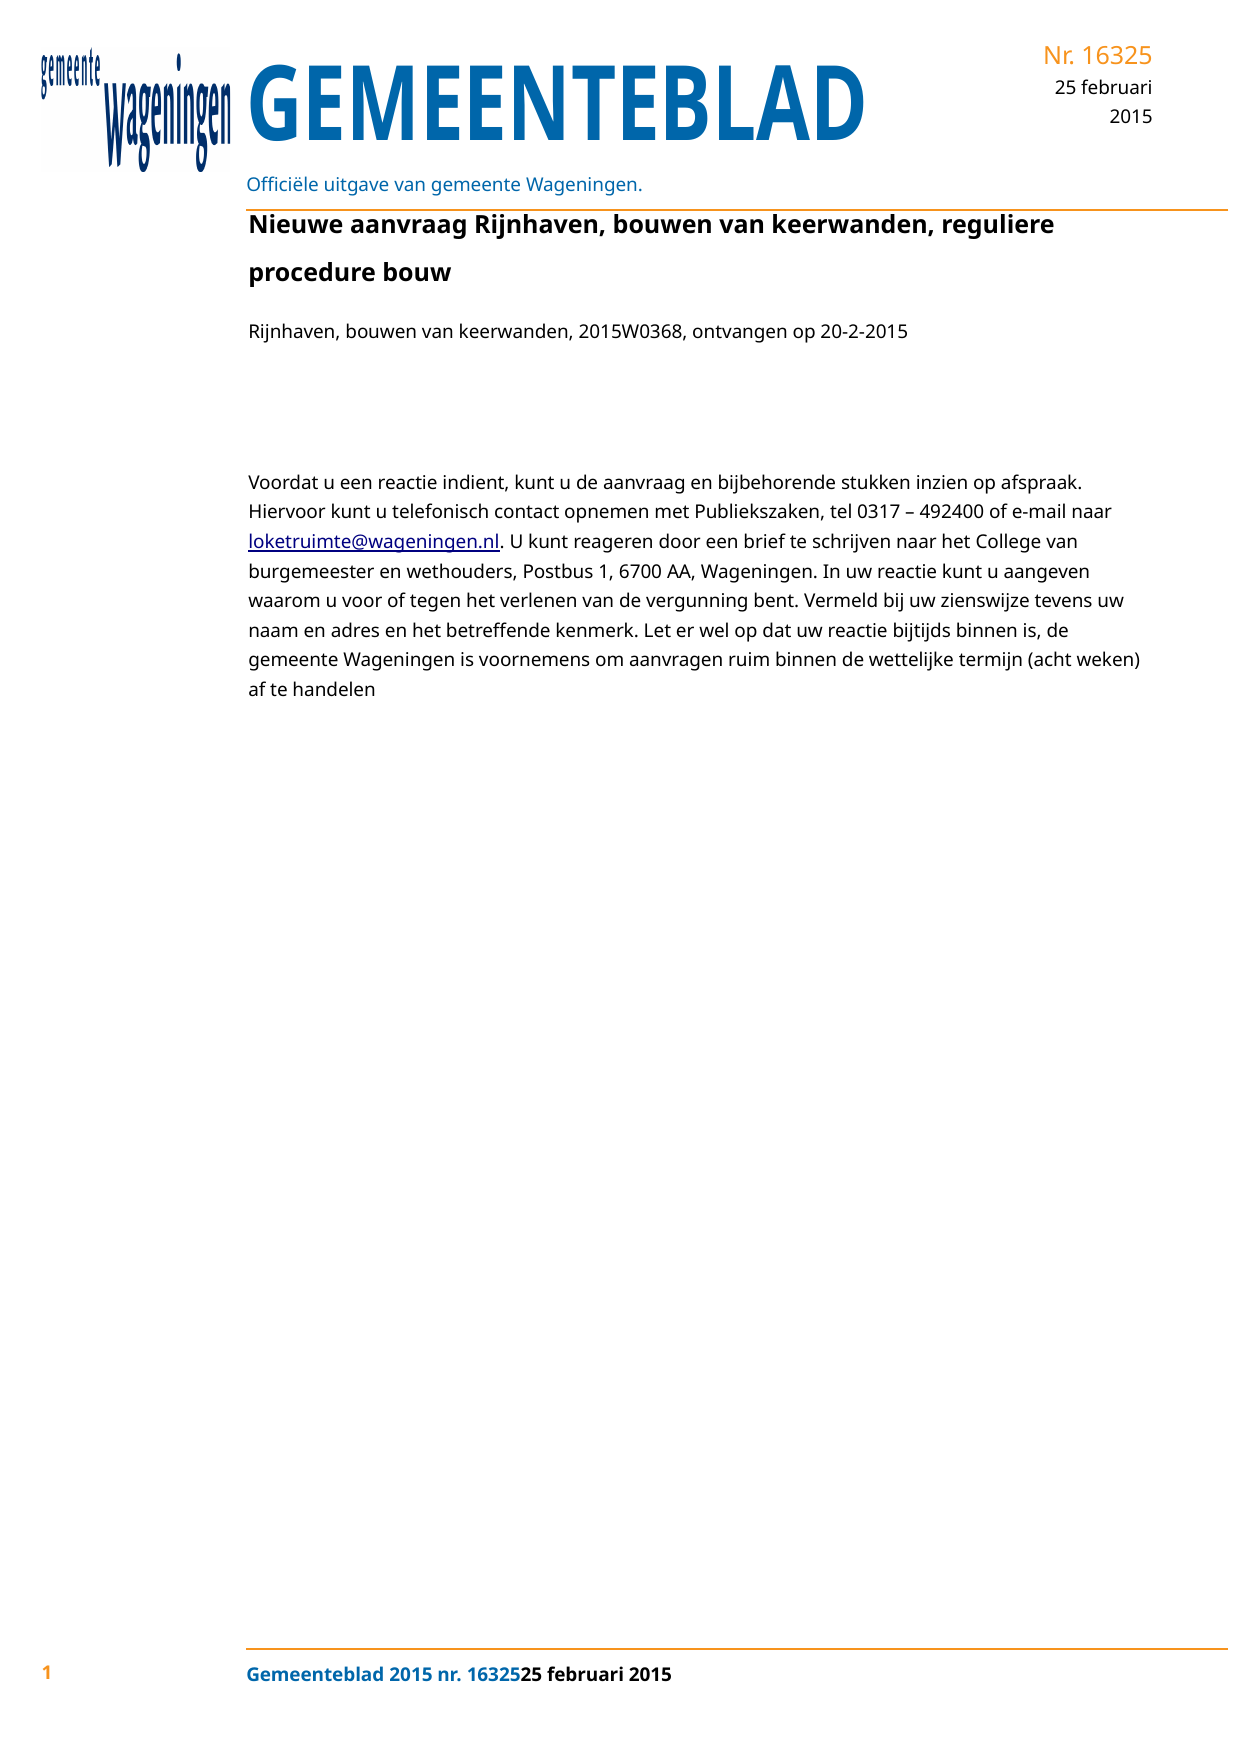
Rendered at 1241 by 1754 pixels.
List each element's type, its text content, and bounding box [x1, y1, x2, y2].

text Voordat u een reactie indient, kunt u de aanvraag en bijbehorende stukken inzien op afspraak. Hiervoor kunt u telefonisch contact opnemen met Publiekszaken, tel 0317 – 492400 of e-mail naar loketruimte@wageningen.nl. U kunt reageren door een brief te schrijven naar het College van burgemeester en wethouders, Postbus 1, 6700 AA, Wageningen. In uw reactie kunt u aangeven waarom u voor of tegen het verlenen van de vergunning bent. Vermeld bij uw zienswijze tevens uw naam en adres en het betreffende kenmerk. Let er wel op dat uw reactie bijtijds binnen is, de gemeente Wageningen is voornemens om aanvragen ruim binnen de wettelijke termijn (acht weken) af te handelen [248, 469, 1152, 702]
text Nieuwe aanvraag Rijnhaven, bouwen van keerwanden, reguliere procedure bouw [248, 211, 1152, 288]
text Rijnhaven, bouwen van keerwanden, 2015W0368, ontvangen op 20-2-2015 [248, 318, 1152, 344]
picture [41, 47, 231, 172]
